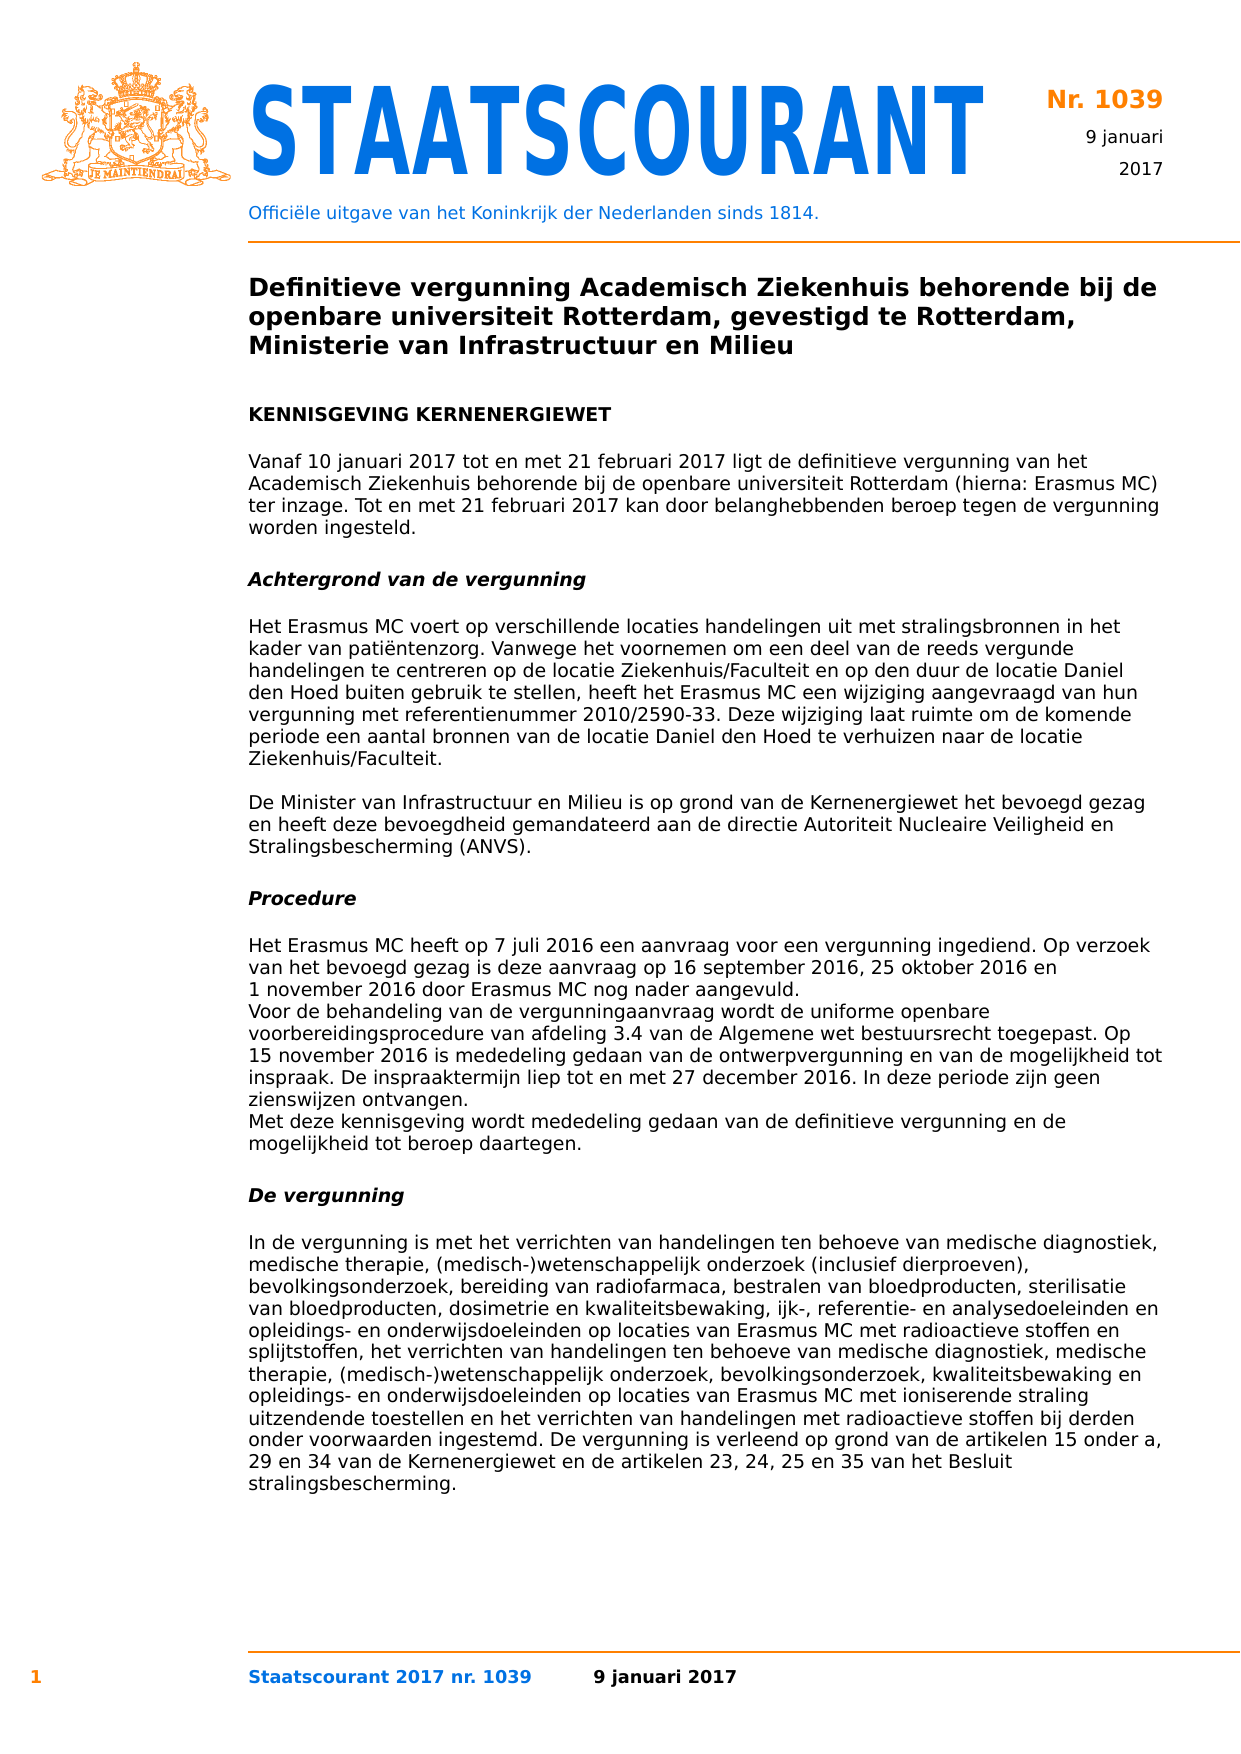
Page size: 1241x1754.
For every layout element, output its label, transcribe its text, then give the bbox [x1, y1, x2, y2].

text De Minister van Infrastructuur en Milieu is op grond van de Kernenergiewet het bevoegd gezag en heeft deze bevoegdheid gemandateerd aan de directie Autoriteit Nucleaire Veiligheid en Stralingsbescherming (ANVS). [248, 792, 1163, 858]
text Met deze kennisgeving wordt mededeling gedaan van de definitieve vergunning en de mogelijkheid tot beroep daartegen. [248, 1111, 1163, 1154]
table_header STAATSCOURANT [248, 62, 998, 203]
text Vanaf 10 januari 2017 tot en met 21 februari 2017 ligt de definitieve vergunning van het Academisch Ziekenhuis behorende bij de openbare universiteit Rotterdam (hierna: Erasmus MC) ter inzage. Tot en met 21 februari 2017 kan door belanghebbenden beroep tegen de vergunning worden ingesteld. [248, 451, 1163, 539]
table_cell 2017 [998, 153, 1240, 203]
text Het Erasmus MC voert op verschillende locaties handelingen uit met stralingsbronnen in het kader van patiëntenzorg. Vanwege het voornemen om een deel van de reeds vergunde handelingen te centreren op de locatie Ziekenhuis/Faculteit en op den duur de locatie Daniel den Hoed buiten gebruik te stellen, heeft het Erasmus MC een wijziging aangevraagd van hun vergunning met referentienummer 2010/2590-33. Deze wijziging laat ruimte om de komende periode een aantal bronnen van de locatie Daniel den Hoed te verhuizen naar de locatie Ziekenhuis/Faculteit. [248, 616, 1163, 770]
text In de vergunning is met het verrichten van handelingen ten behoeve van medische diagnostiek, medische therapie, (medisch-)wetenschappelijk onderzoek (inclusief dierproeven), bevolkingsonderzoek, bereiding van radiofarmaca, bestralen van bloedproducten, sterilisatie van bloedproducten, dosimetrie en kwaliteitsbewaking, ijk-, referentie- en analysedoeleinden en opleidings- en onderwijsdoeleinden op locaties van Erasmus MC met radioactieve stoffen en splijtstoffen, het verrichten van handelingen ten behoeve van medische diagnostiek, medische therapie, (medisch-)wetenschappelijk onderzoek, bevolkingsonderzoek, kwaliteitsbewaking en opleidings- en onderwijsdoeleinden op locaties van Erasmus MC met ioniserende straling uitzendende toestellen en het verrichten van handelingen met radioactieve stoffen bij derden onder voorwaarden ingestemd. De vergunning is verleend op grond van de artikelen 15 onder a, 29 en 34 van de Kernenergiewet en de artikelen 23, 24, 25 en 35 van het Besluit stralingsbescherming. [248, 1232, 1163, 1495]
subtitle Definitieve vergunning Academisch Ziekenhuis behorende bij de openbare universiteit Rotterdam, gevestigd te Rotterdam, Ministerie van Infrastructuur en Milieu [248, 273, 1163, 361]
subtitle KENNISGEVING KERNENERGIEWET [248, 404, 1163, 426]
table_header Nr. 1039 [998, 62, 1240, 121]
picture [41, 62, 231, 186]
subtitle Achtergrond van de vergunning [248, 569, 1163, 591]
table_cell Officiële uitgave van het Koninkrijk der Nederlanden sinds 1814. [248, 203, 1240, 241]
table_cell 9 januari [998, 121, 1240, 153]
subtitle Procedure [248, 888, 1163, 910]
subtitle De vergunning [248, 1184, 1163, 1207]
text Voor de behandeling van de vergunningaanvraag wordt de uniforme openbare voorbereidingsprocedure van afdeling 3.4 van de Algemene wet bestuursrecht toegepast. Op 15 november 2016 is mededeling gedaan van de ontwerpvergunning en van de mogelijkheid tot inspraak. De inspraaktermijn liep tot en met 27 december 2016. In deze periode zijn geen zienswijzen ontvangen. [248, 1001, 1163, 1111]
table_header [25, 62, 248, 241]
text Het Erasmus MC heeft op 7 juli 2016 een aanvraag voor een vergunning ingediend. Op verzoek van het bevoegd gezag is deze aanvraag op 16 september 2016, 25 oktober 2016 en 1 november 2016 door Erasmus MC nog nader aangevuld. [248, 935, 1163, 1001]
